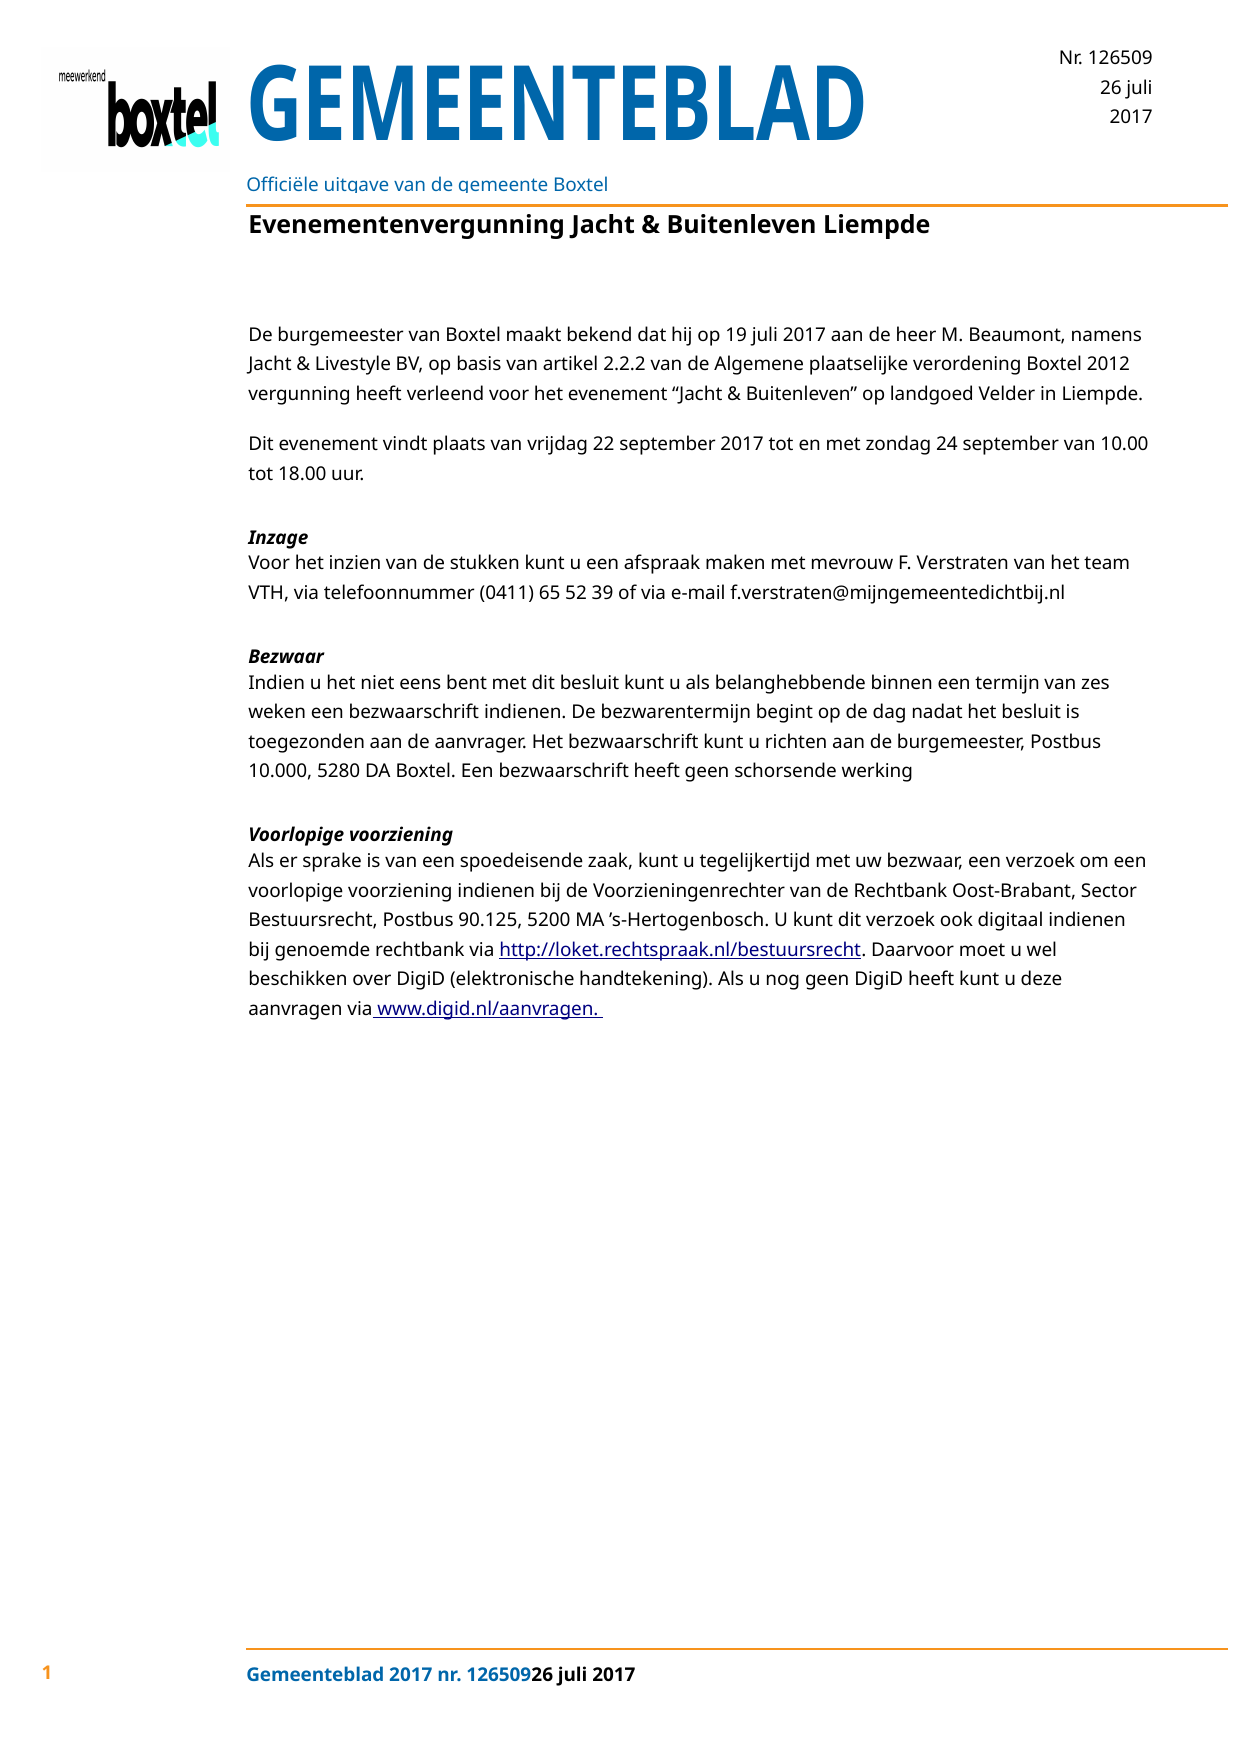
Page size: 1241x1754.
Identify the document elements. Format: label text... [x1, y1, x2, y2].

text De burgemeester van Boxtel maakt bekend dat hij op 19 juli 2017 aan de heer M. Beaumont, namens Jacht & Livestyle BV, op basis van artikel 2.2.2 van de Algemene plaatselijke verordening Boxtel 2012 vergunning heeft verleend voor het evenement “Jacht & Buitenleven” op landgoed Velder in Liempde. [248, 321, 1152, 406]
text Als er sprake is van een spoedeisende zaak, kunt u tegelijkertijd met uw bezwaar, een verzoek om een voorlopige voorziening indienen bij de Voorzieningenrechter van de Rechtbank Oost-Brabant, Sector Bestuursrecht, Postbus 90.125, 5200 MA ’s-Hertogenbosch. U kunt dit verzoek ook digitaal indienen bij genoemde rechtbank via http://loket.rechtspraak.nl/bestuursrecht. Daarvoor moet u wel beschikken over DigiD (elektronische handtekening). Als u nog geen DigiD heeft kunt u deze aanvragen via www.digid.nl/aanvragen. [248, 847, 1152, 1021]
text Inzage [248, 524, 1152, 549]
text Evenementenvergunning Jacht & Buitenleven Liempde [248, 207, 1152, 241]
text Voor het inzien van de stukken kunt u een afspraak maken met mevrouw F. Verstraten van het team VTH, via telefoonnummer (0411) 65 52 39 of via e-mail f.verstraten@mijngemeentedichtbij.nl [248, 549, 1152, 605]
text Indien u het niet eens bent met dit besluit kunt u als belanghebbende binnen een termijn van zes weken een bezwaarschrift indienen. De bezwarentermijn begint op de dag nadat het besluit is toegezonden aan de aanvrager. Het bezwaarschrift kunt u richten aan de burgemeester, Postbus 10.000, 5280 DA Boxtel. Een bezwaarschrift heeft geen schorsende werking [248, 669, 1152, 783]
text Bezwaar [248, 643, 1152, 669]
text Voorlopige voorziening [248, 822, 1152, 847]
text Dit evenement vindt plaats van vrijdag 22 september 2017 tot en met zondag 24 september van 10.00 tot 18.00 uur. [248, 430, 1152, 486]
picture [41, 47, 231, 172]
